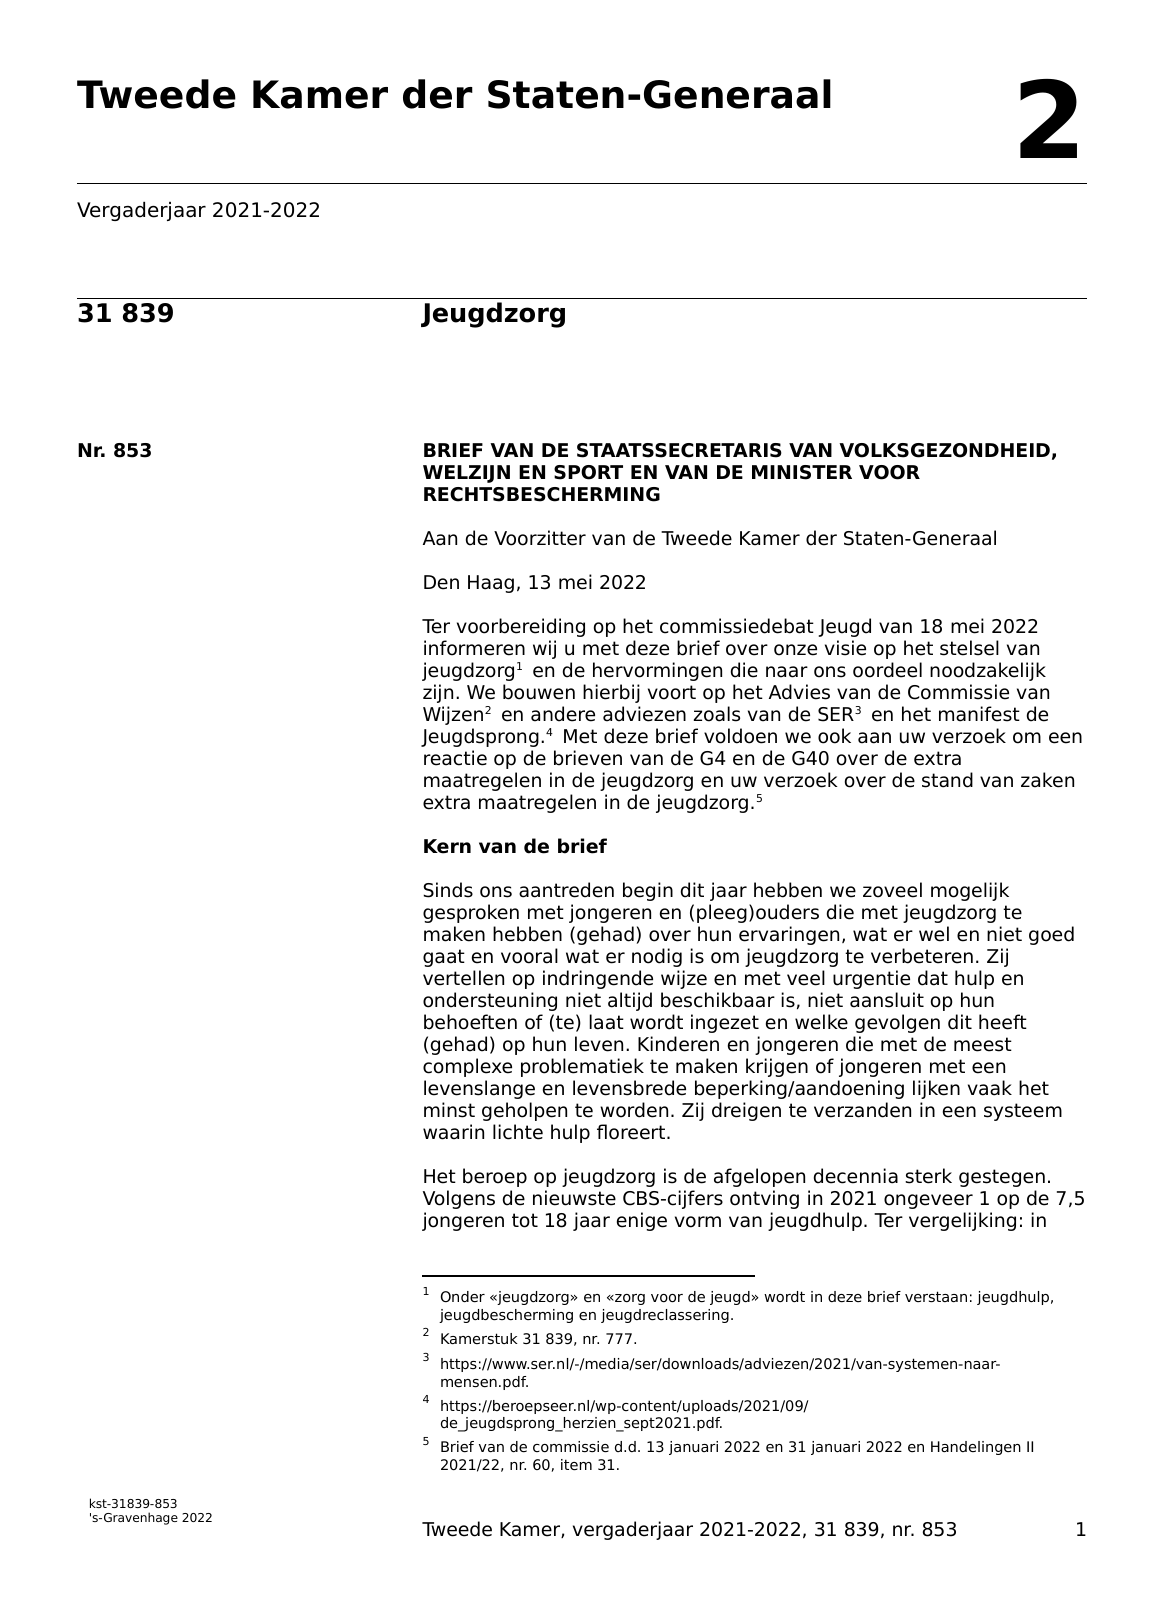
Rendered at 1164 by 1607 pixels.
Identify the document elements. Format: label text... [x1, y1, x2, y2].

text Onder «jeugdzorg» en «zorg voor de jeugd» wordt in deze brief verstaan: jeugdhulp, jeugdbescherming en jeugdreclassering. [422, 1285, 1087, 1324]
text Ter voorbereiding op het commissiedebat Jeugd van 18 mei 2022 informeren wij u met deze brief over onze visie op het stelsel van jeugdzorg en de hervormingen die naar ons oordeel noodzakelijk zijn. We bouwen hierbij voort op het Advies van de Commissie van Wijzen en andere adviezen zoals van de SER en het manifest de Jeugdsprong. Met deze brief voldoen we ook aan uw verzoek om een reactie op de brieven van de G4 en de G40 over de extra maatregelen in de jeugdzorg en uw verzoek over de stand van zaken extra maatregelen in de jeugdzorg. [422, 616, 1087, 814]
text Kamerstuk 31 839, nr. 777. [422, 1327, 1087, 1349]
text Den Haag, 13 mei 2022 [422, 572, 1087, 594]
subtitle Kern van de brief [422, 836, 1087, 858]
table_header Tweede Kamer der Staten-Generaal [77, 59, 886, 183]
text kst-31839-853 [88, 1497, 323, 1511]
text Aan de Voorzitter van de Tweede Kamer der Staten-Generaal [422, 528, 1087, 550]
text https://www.ser.nl/-/media/ser/downloads/adviezen/2021/van-systemen-naar-mensen.pdf. [422, 1352, 1087, 1391]
text https://beroepseer.nl/wp-content/uploads/2021/09/de_jeugdsprong_herzien_sept2021.pdf. [422, 1393, 1087, 1432]
table_cell Vergaderjaar 2021-2022 [77, 184, 1087, 298]
text 's-Gravenhage 2022 [88, 1511, 323, 1525]
text Sinds ons aantreden begin dit jaar hebben we zoveel mogelijk gesproken met jongeren en (pleeg)ouders die met jeugdzorg te maken hebben (gehad) over hun ervaringen, wat er wel en niet goed gaat en vooral wat er nodig is om jeugdzorg te verbeteren. Zij vertellen op indringende wijze en met veel urgentie dat hulp en ondersteuning niet altijd beschikbaar is, niet aansluit op hun behoeften of (te) laat wordt ingezet en welke gevolgen dit heeft (gehad) op hun leven. Kinderen en jongeren die met de meest complexe problematiek te maken krijgen of jongeren met een levenslange en levensbrede beperking/aandoening lijken vaak het minst geholpen te worden. Zij dreigen te verzanden in een systeem waarin lichte hulp floreert. [422, 880, 1087, 1144]
text Brief van de commissie d.d. 13 januari 2022 en 31 januari 2022 en Handelingen II 2021/22, nr. 60, item 31. [422, 1435, 1087, 1474]
subtitle Nr. 853 BRIEF VAN DE STAATSSECRETARIS VAN VOLKSGEZONDHEID, WELZIJN EN SPORT EN VAN DE MINISTER VOOR RECHTSBESCHERMING [77, 440, 1087, 506]
table_header 2 [886, 59, 1087, 183]
text Het beroep op jeugdzorg is de afgelopen decennia sterk gestegen. Volgens de nieuwste CBS-cijfers ontving in 2021 ongeveer 1 op de 7,5 jongeren tot 18 jaar enige vorm van jeugdhulp. Ter vergelijking: in [422, 1166, 1087, 1232]
subtitle 31 839 Jeugdzorg [77, 299, 1087, 329]
